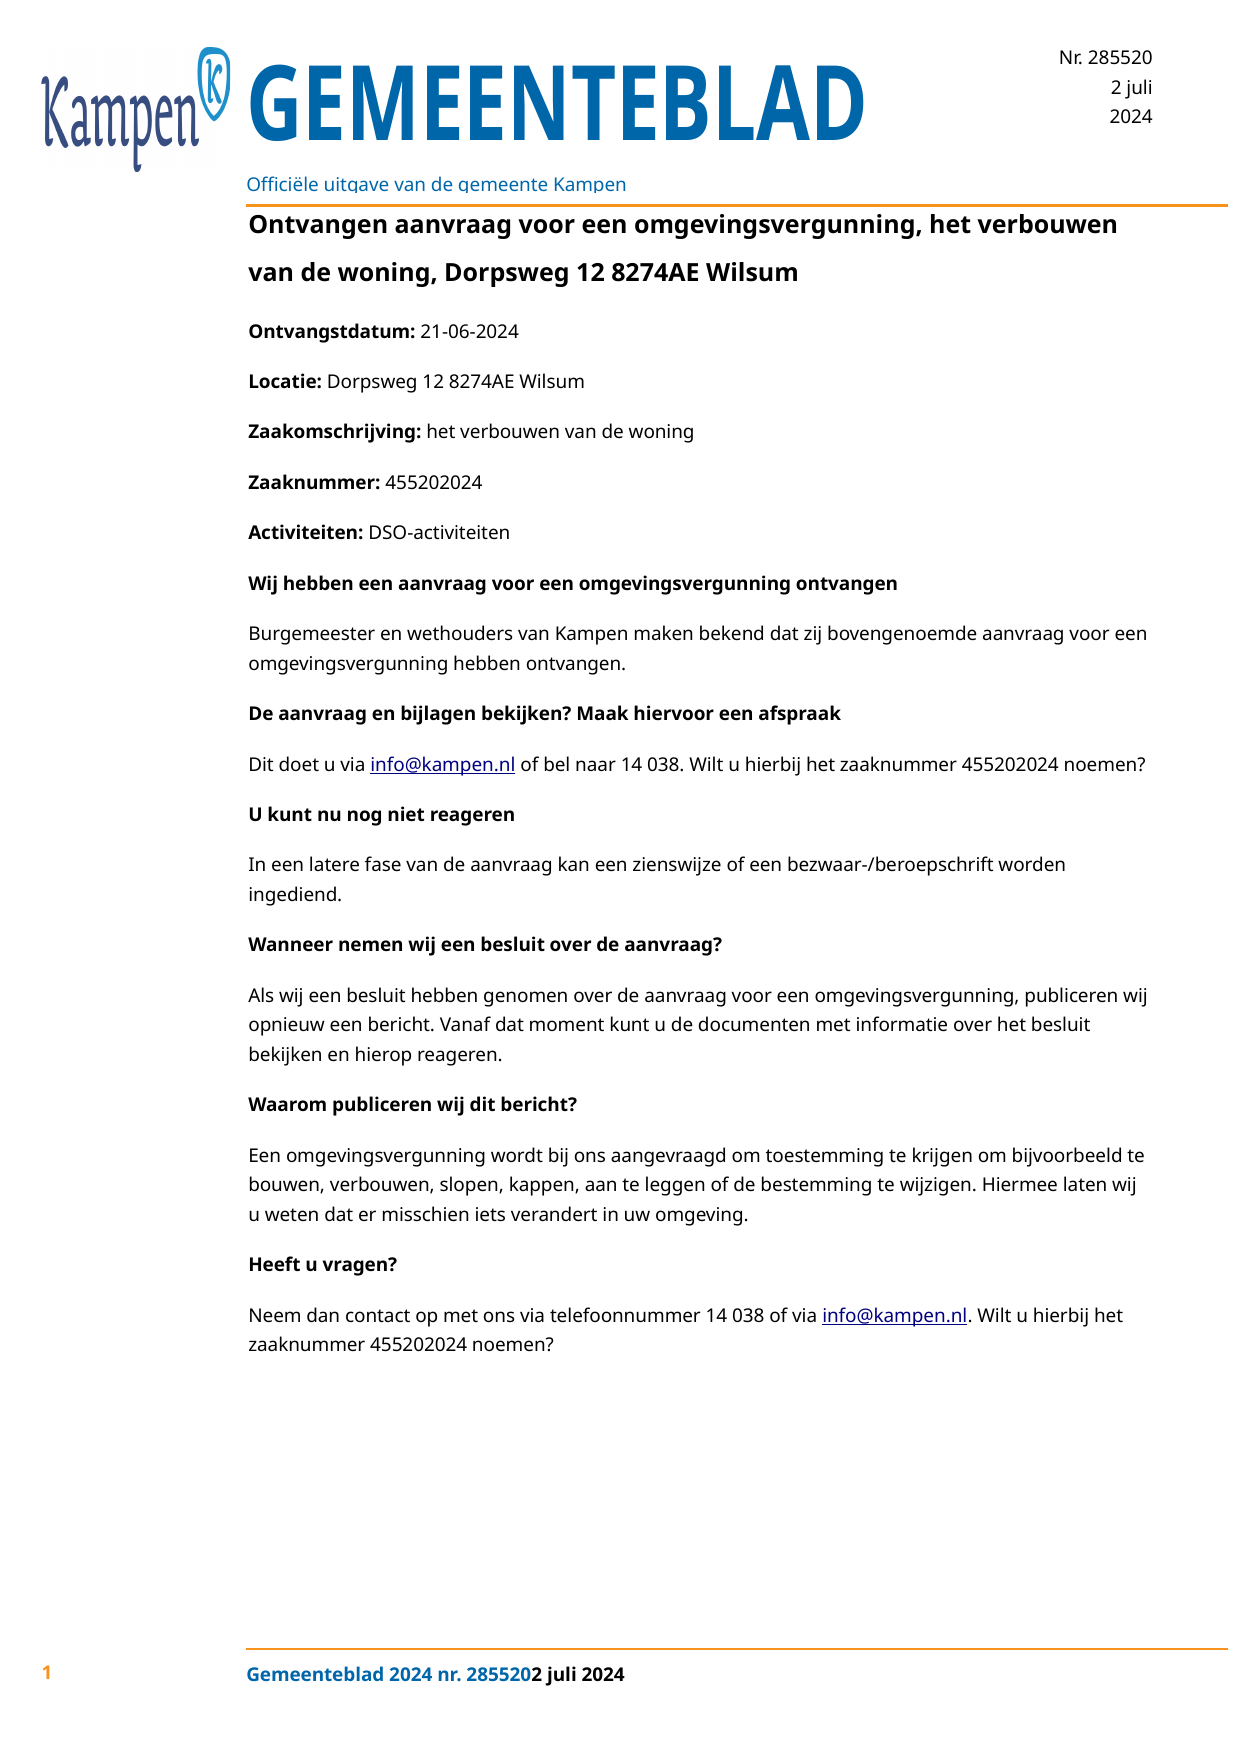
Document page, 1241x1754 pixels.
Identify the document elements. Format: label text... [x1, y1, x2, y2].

text Wij hebben een aanvraag voor een omgevingsvergunning ontvangen [248, 570, 1152, 596]
text Heeft u vragen? [248, 1252, 1152, 1277]
text Dit doet u via info@kampen.nl of bel naar 14 038. Wilt u hierbij het zaaknummer 455202024 noemen? [248, 751, 1152, 777]
text Waarom publiceren wij dit bericht? [248, 1092, 1152, 1117]
text Wanneer nemen wij een besluit over de aanvraag? [248, 932, 1152, 957]
text Zaakomschrijving: het verbouwen van de woning [248, 419, 1152, 444]
text Ontvangstdatum: 21-06-2024 [248, 318, 1152, 344]
text Burgemeester en wethouders van Kampen maken bekend dat zij bovengenoemde aanvraag voor een omgevingsvergunning hebben ontvangen. [248, 620, 1152, 676]
text Activiteiten: DSO-activiteiten [248, 519, 1152, 545]
text Locatie: Dorpsweg 12 8274AE Wilsum [248, 368, 1152, 394]
text De aanvraag en bijlagen bekijken? Maak hiervoor een afspraak [248, 700, 1152, 726]
text Ontvangen aanvraag voor een omgevingsvergunning, het verbouwen van de woning, Dorpsweg 12 8274AE Wilsum [248, 207, 1152, 288]
text Zaaknummer: 455202024 [248, 469, 1152, 495]
text Een omgevingsvergunning wordt bij ons aangevraagd om toestemming te krijgen om bijvoorbeeld te bouwen, verbouwen, slopen, kappen, aan te leggen of de bestemming te wijzigen. Hiermee laten wij u weten dat er misschien iets verandert in uw omgeving. [248, 1142, 1152, 1227]
text Neem dan contact op met ons via telefoonnummer 14 038 of via info@kampen.nl. Wilt u hierbij het zaaknummer 455202024 noemen? [248, 1302, 1152, 1357]
text U kunt nu nog niet reageren [248, 801, 1152, 827]
picture [41, 47, 231, 172]
text Als wij een besluit hebben genomen over de aanvraag voor een omgevingsvergunning, publiceren wij opnieuw een bericht. Vanaf dat moment kunt u de documenten met informatie over het besluit bekijken en hierop reageren. [248, 982, 1152, 1067]
text In een latere fase van de aanvraag kan een zienswijze of een bezwaar-/beroepschrift worden ingediend. [248, 852, 1152, 907]
